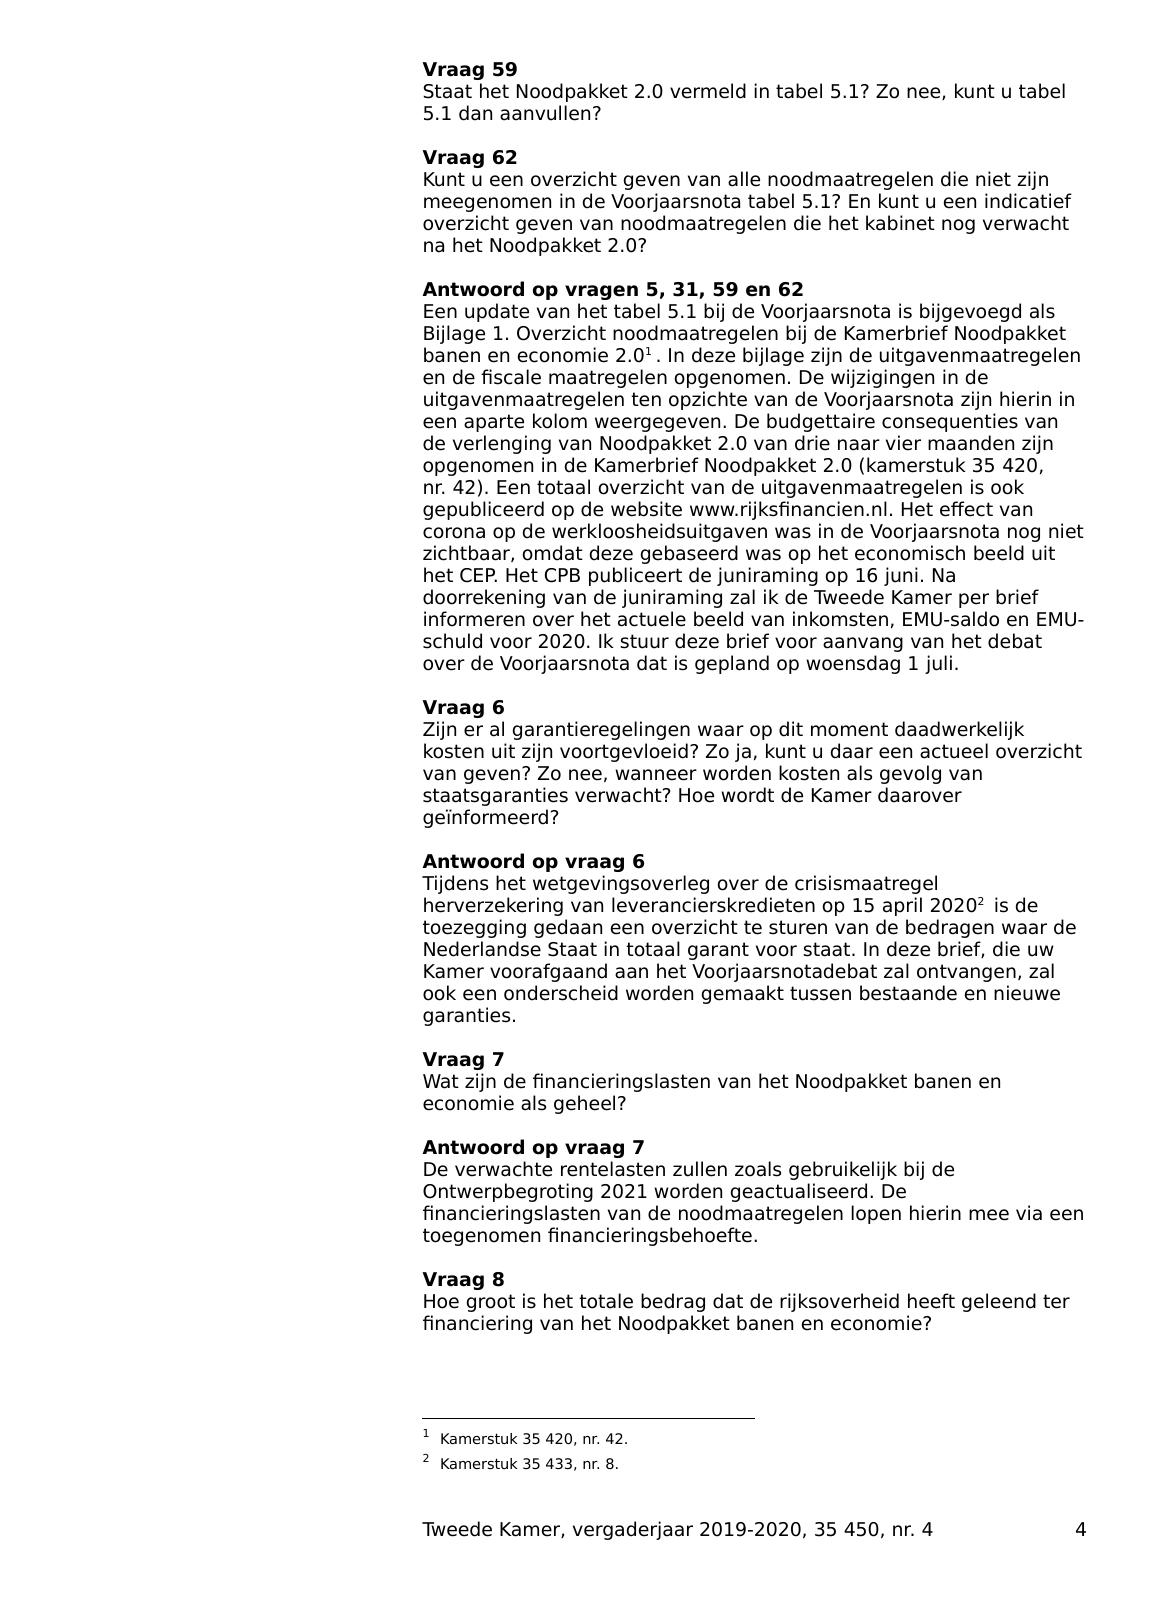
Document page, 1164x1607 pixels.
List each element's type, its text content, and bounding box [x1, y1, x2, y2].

text Kamerstuk 35 420, nr. 42. [422, 1427, 1087, 1449]
subtitle Vraag 8 [422, 1269, 1087, 1291]
subtitle Antwoord op vragen 5, 31, 59 en 62 [422, 279, 1087, 301]
text Zijn er al garantieregelingen waar op dit moment daadwerkelijk kosten uit zijn voortgevloeid? Zo ja, kunt u daar een actueel overzicht van geven? Zo nee, wanneer worden kosten als gevolg van staatsgaranties verwacht? Hoe wordt de Kamer daarover geïnformeerd? [422, 719, 1087, 829]
subtitle Antwoord op vraag 7 [422, 1137, 1087, 1159]
text Wat zijn de financieringslasten van het Noodpakket banen en economie als geheel? [422, 1071, 1087, 1115]
subtitle Vraag 7 [422, 1049, 1087, 1071]
text De verwachte rentelasten zullen zoals gebruikelijk bij de Ontwerpbegroting 2021 worden geactualiseerd. De financieringslasten van de noodmaatregelen lopen hierin mee via een toegenomen financieringsbehoefte. [422, 1159, 1087, 1247]
text Een update van het tabel 5.1 bij de Voorjaarsnota is bijgevoegd als Bijlage 1. Overzicht noodmaatregelen bij de Kamerbrief Noodpakket banen en economie 2.0. In deze bijlage zijn de uitgavenmaatregelen en de fiscale maatregelen opgenomen. De wijzigingen in de uitgavenmaatregelen ten opzichte van de Voorjaarsnota zijn hierin in een aparte kolom weergegeven. De budgettaire consequenties van de verlenging van Noodpakket 2.0 van drie naar vier maanden zijn opgenomen in de Kamerbrief Noodpakket 2.0 (kamerstuk 35 420, nr. 42). Een totaal overzicht van de uitgavenmaatregelen is ook gepubliceerd op de website www.rijksfinancien.nl. Het effect van corona op de werkloosheidsuitgaven was in de Voorjaarsnota nog niet zichtbaar, omdat deze gebaseerd was op het economisch beeld uit het CEP. Het CPB publiceert de juniraming op 16 juni. Na doorrekening van de juniraming zal ik de Tweede Kamer per brief informeren over het actuele beeld van inkomsten, EMU-saldo en EMU-schuld voor 2020. Ik stuur deze brief voor aanvang van het debat over de Voorjaarsnota dat is gepland op woensdag 1 juli. [422, 301, 1087, 675]
subtitle Antwoord op vraag 6 [422, 851, 1087, 873]
text Hoe groot is het totale bedrag dat de rijksoverheid heeft geleend ter financiering van het Noodpakket banen en economie? [422, 1291, 1087, 1335]
text Kunt u een overzicht geven van alle noodmaatregelen die niet zijn meegenomen in de Voorjaarsnota tabel 5.1? En kunt u een indicatief overzicht geven van noodmaatregelen die het kabinet nog verwacht na het Noodpakket 2.0? [422, 169, 1087, 257]
subtitle Vraag 62 [422, 147, 1087, 169]
subtitle Vraag 59 [422, 59, 1087, 81]
text Tijdens het wetgevingsoverleg over de crisismaatregel herverzekering van leverancierskredieten op 15 april 2020 is de toezegging gedaan een overzicht te sturen van de bedragen waar de Nederlandse Staat in totaal garant voor staat. In deze brief, die uw Kamer voorafgaand aan het Voorjaarsnotadebat zal ontvangen, zal ook een onderscheid worden gemaakt tussen bestaande en nieuwe garanties. [422, 873, 1087, 1027]
text Staat het Noodpakket 2.0 vermeld in tabel 5.1? Zo nee, kunt u tabel 5.1 dan aanvullen? [422, 81, 1087, 125]
text Kamerstuk 35 433, nr. 8. [422, 1452, 1087, 1474]
subtitle Vraag 6 [422, 697, 1087, 719]
